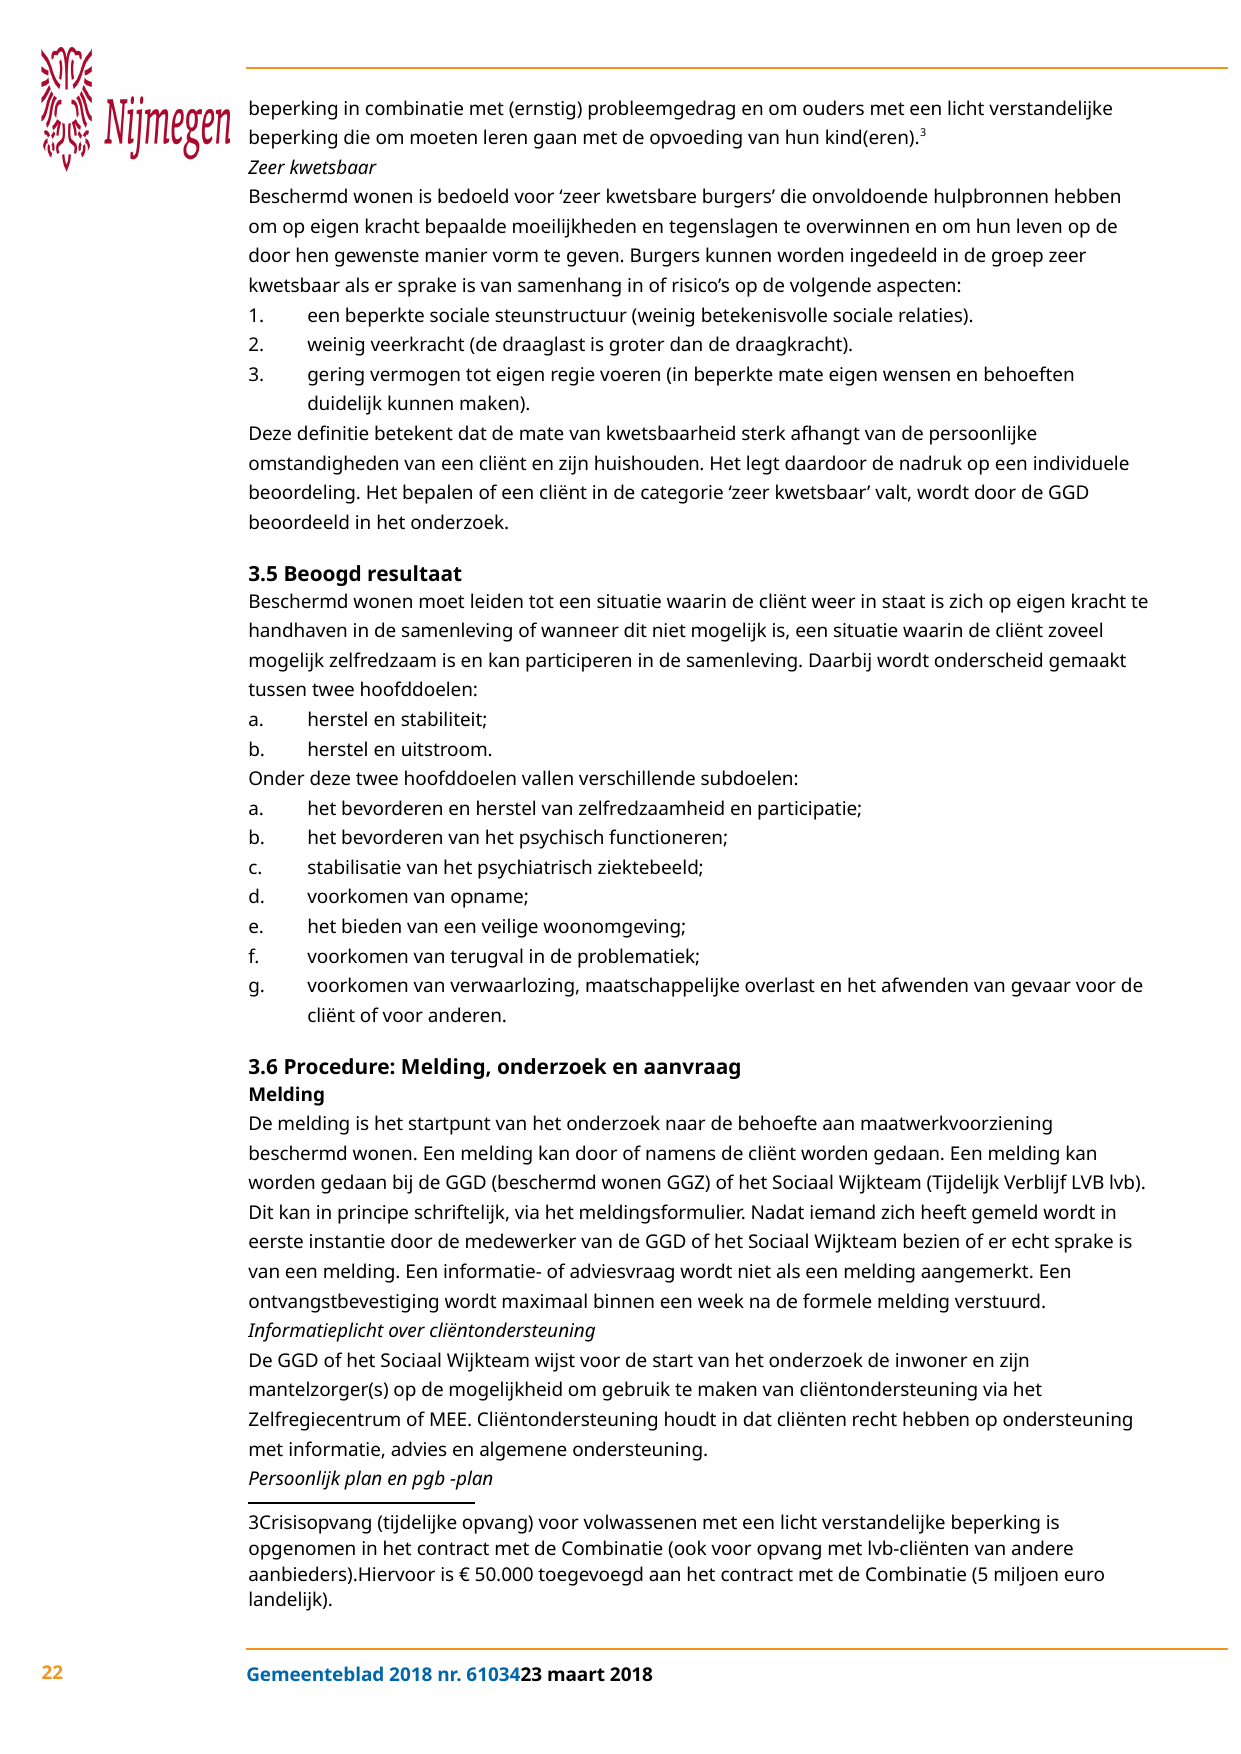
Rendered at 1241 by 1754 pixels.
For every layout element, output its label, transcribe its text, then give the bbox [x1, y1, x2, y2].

text Onder deze twee hoofddoelen vallen verschillende subdoelen: [248, 765, 1152, 791]
text Beschermd wonen moet leiden tot een situatie waarin de cliënt weer in staat is zich op eigen kracht te handhaven in de samenleving of wanneer dit niet mogelijk is, een situatie waarin de cliënt zoveel mogelijk zelfredzaam is en kan participeren in de samenleving. Daarbij wordt onderscheid gemaakt tussen twee hoofddoelen: [248, 588, 1152, 702]
list gering vermogen tot eigen regie voeren (in beperkte mate eigen wensen en behoeften duidelijk kunnen maken). [248, 361, 1152, 416]
list het bieden van een veilige woonomgeving; [248, 913, 1152, 939]
list het bevorderen van het psychisch functioneren; [248, 824, 1152, 850]
list voorkomen van verwaarlozing, maatschappelijke overlast en het afwenden van gevaar voor de cliënt of voor anderen. [248, 972, 1152, 1028]
list voorkomen van opname; [248, 884, 1152, 909]
text Deze definitie betekent dat de mate van kwetsbaarheid sterk afhangt van de persoonlijke omstandigheden van een cliënt en zijn huishouden. Het legt daardoor de nadruk op een individuele beoordeling. Het bepalen of een cliënt in de categorie ‘zeer kwetsbaar’ valt, wordt door de GGD beoordeeld in het onderzoek. [248, 420, 1152, 535]
list herstel en stabiliteit; [248, 706, 1152, 732]
text Zeer kwetsbaar [248, 154, 1152, 180]
text beperking in combinatie met (ernstig) probleemgedrag en om ouders met een licht verstandelijke beperking die om moeten leren gaan met de opvoeding van hun kind(eren). [248, 95, 1152, 150]
list voorkomen van terugval in de problematiek; [248, 943, 1152, 968]
text De melding is het startpunt van het onderzoek naar de behoefte aan maatwerkvoorziening beschermd wonen. Een melding kan door of namens de cliënt worden gedaan. Een melding kan worden gedaan bij de GGD (beschermd wonen GGZ) of het Sociaal Wijkteam (Tijdelijk Verblijf LVB lvb). Dit kan in principe schriftelijk, via het meldingsformulier. Nadat iemand zich heeft gemeld wordt in eerste instantie door de medewerker van de GGD of het Sociaal Wijkteam bezien of er echt sprake is van een melding. Een informatie- of adviesvraag wordt niet als een melding aangemerkt. Een ontvangstbevestiging wordt maximaal binnen een week na de formele melding verstuurd. [248, 1110, 1152, 1314]
list het bevorderen en herstel van zelfredzaamheid en participatie; [248, 795, 1152, 821]
list herstel en uitstroom. [248, 736, 1152, 761]
text 3.5 Beoogd resultaat [248, 559, 1152, 588]
text De GGD of het Sociaal Wijkteam wijst voor de start van het onderzoek de inwoner en zijn mantelzorger(s) op de mogelijkheid om gebruik te maken van cliëntondersteuning via het Zelfregiecentrum of MEE. Cliëntondersteuning houdt in dat cliënten recht hebben op ondersteuning met informatie, advies en algemene ondersteuning. [248, 1347, 1152, 1462]
text Informatieplicht over cliëntondersteuning [248, 1317, 1152, 1343]
list stabilisatie van het psychiatrisch ziektebeeld; [248, 854, 1152, 880]
list weinig veerkracht (de draaglast is groter dan de draagkracht). [248, 331, 1152, 357]
text Crisisopvang (tijdelijke opvang) voor volwassenen met een licht verstandelijke beperking is opgenomen in het contract met de Combinatie (ook voor opvang met lvb-cliënten van andere aanbieders).Hiervoor is € 50.000 toegevoegd aan het contract met de Combinatie (5 miljoen euro landelijk). [248, 1509, 1152, 1612]
picture [41, 47, 231, 172]
text Beschermd wonen is bedoeld voor ‘zeer kwetsbare burgers’ die onvoldoende hulpbronnen hebben om op eigen kracht bepaalde moeilijkheden en tegenslagen te overwinnen en om hun leven op de door hen gewenste manier vorm te geven. Burgers kunnen worden ingedeeld in de groep zeer kwetsbaar als er sprake is van samenhang in of risico’s op de volgende aspecten: [248, 183, 1152, 298]
text Persoonlijk plan en pgb -plan [248, 1465, 1152, 1491]
text Melding [248, 1081, 1152, 1107]
text 3.6 Procedure: Melding, onderzoek en aanvraag [248, 1052, 1152, 1081]
list een beperkte sociale steunstructuur (weinig betekenisvolle sociale relaties). [248, 302, 1152, 328]
